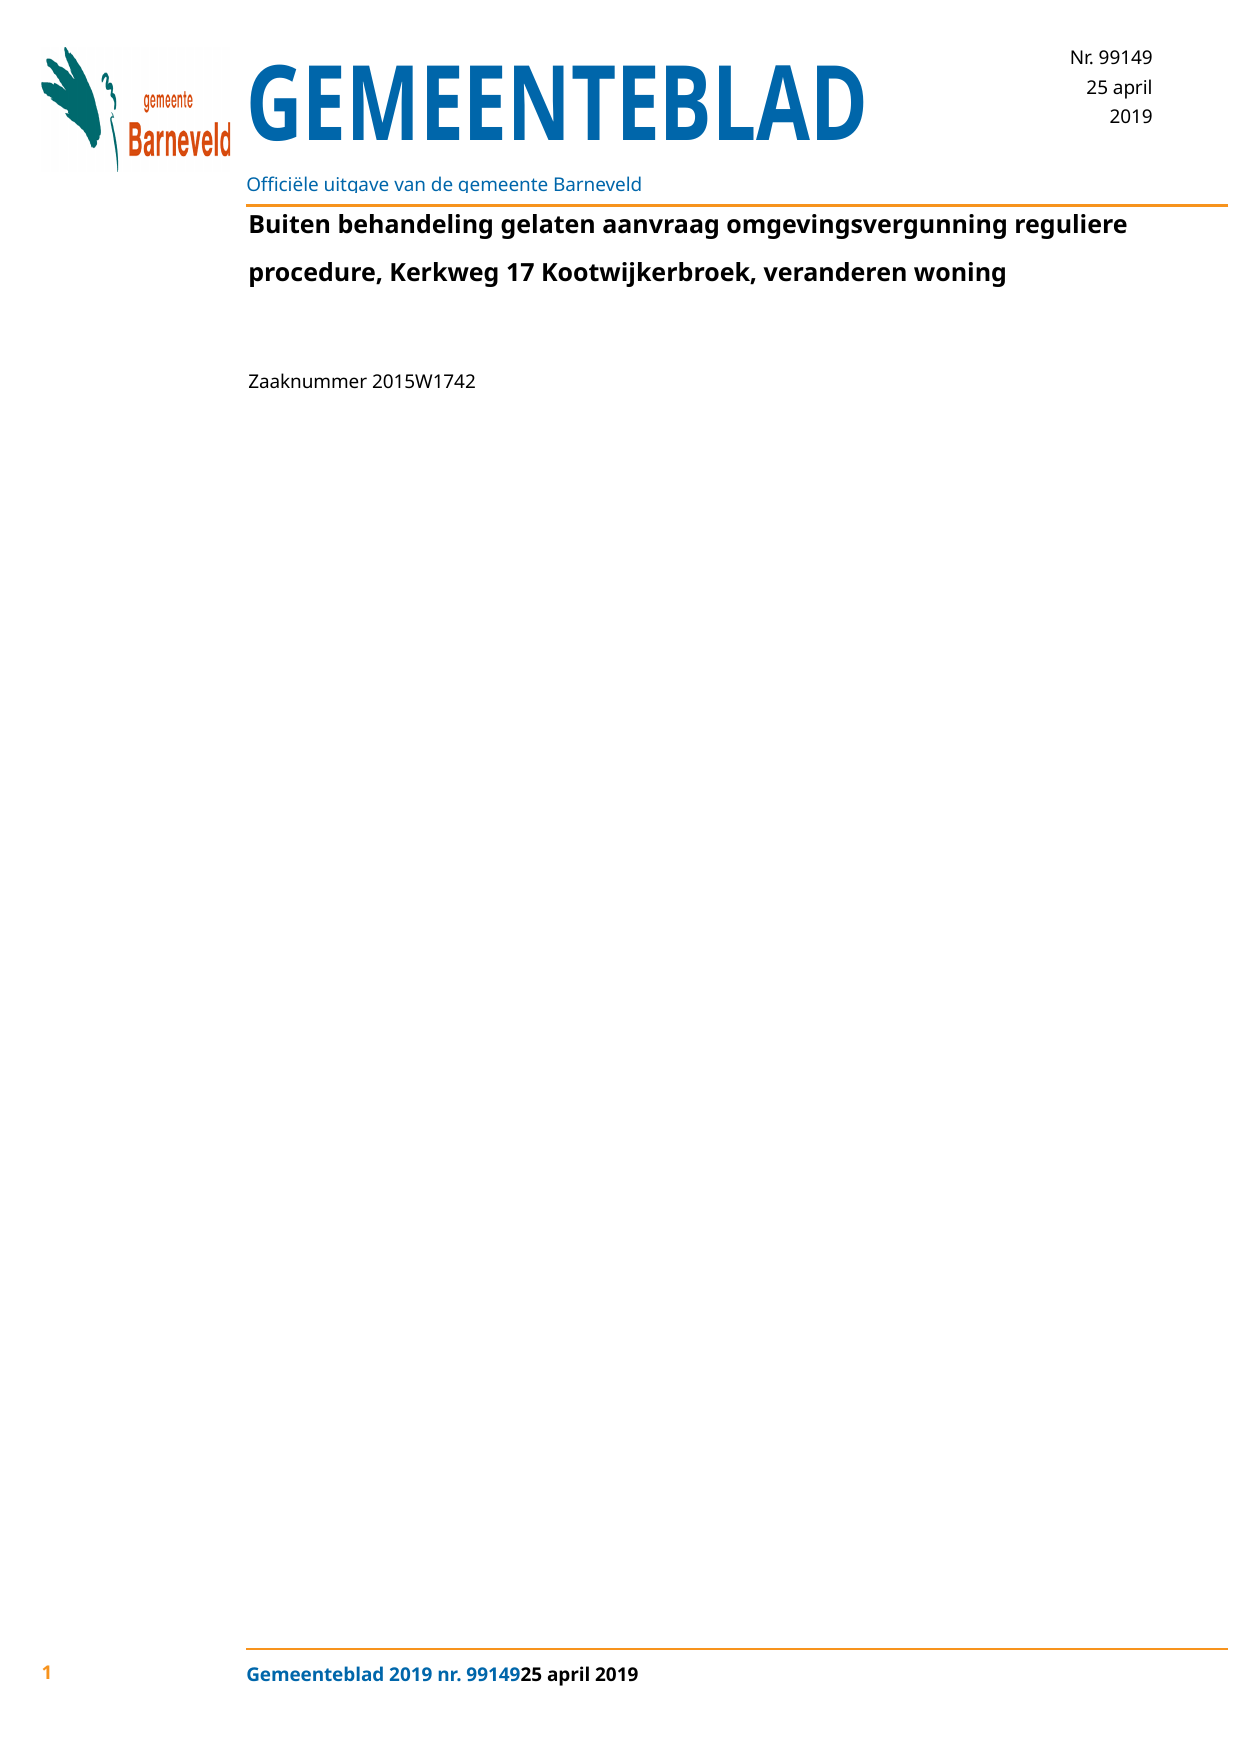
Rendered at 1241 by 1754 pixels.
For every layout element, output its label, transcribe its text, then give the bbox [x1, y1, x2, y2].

text Buiten behandeling gelaten aanvraag omgevingsvergunning reguliere procedure, Kerkweg 17 Kootwijkerbroek, veranderen woning [248, 207, 1152, 288]
picture [41, 47, 231, 172]
text Zaaknummer 2015W1742 [248, 368, 1152, 394]
